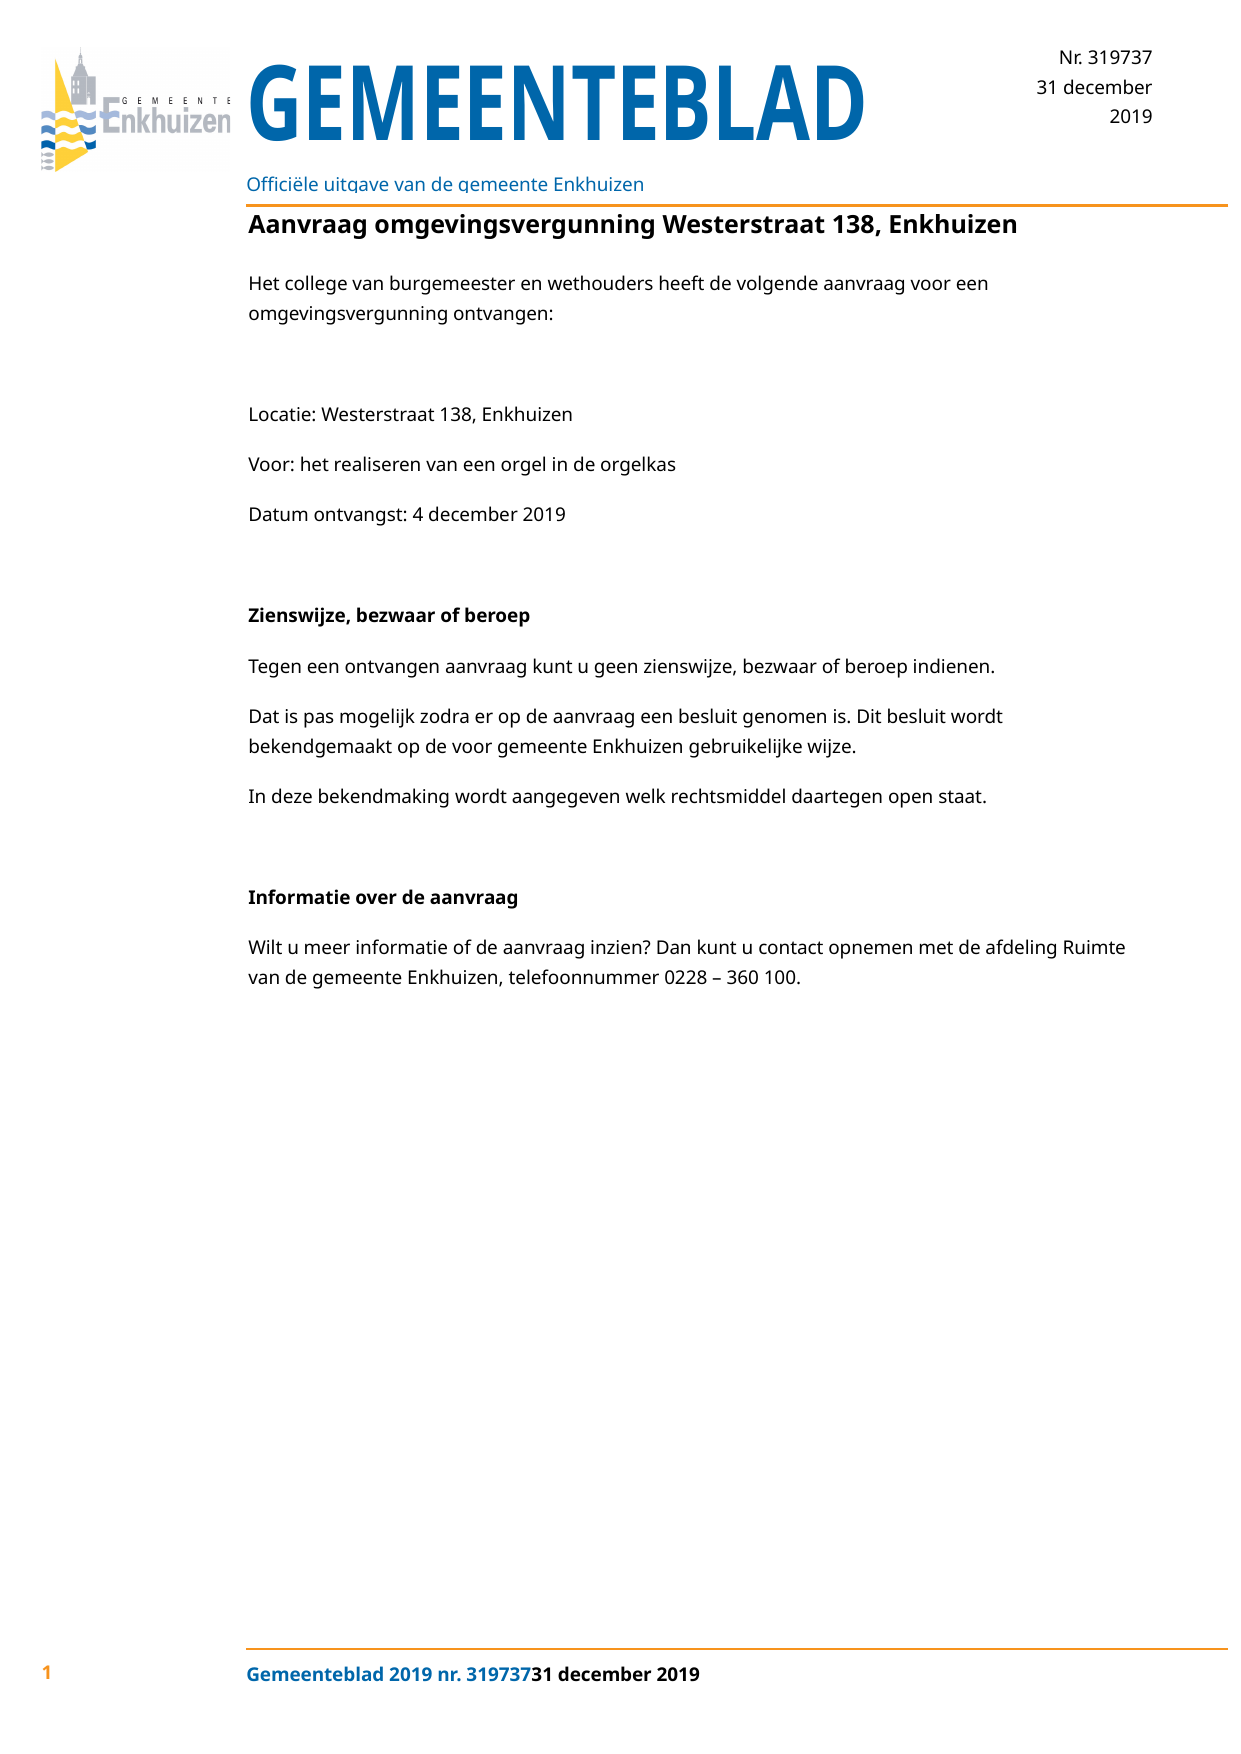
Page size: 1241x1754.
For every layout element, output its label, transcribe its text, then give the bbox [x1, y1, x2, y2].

text Informatie over de aanvraag [248, 884, 1152, 910]
text Tegen een ontvangen aanvraag kunt u geen zienswijze, bezwaar of beroep indienen. [248, 653, 1152, 678]
text Het college van burgemeester en wethouders heeft de volgende aanvraag voor een omgevingsvergunning ontvangen: [248, 270, 1152, 326]
text Locatie: Westerstraat 138, Enkhuizen [248, 401, 1152, 426]
text Zienswijze, bezwaar of beroep [248, 602, 1152, 628]
text In deze bekendmaking wordt aangegeven welk rechtsmiddel daartegen open staat. [248, 783, 1152, 809]
text Voor: het realiseren van een orgel in de orgelkas [248, 451, 1152, 477]
text Dat is pas mogelijk zodra er op de aanvraag een besluit genomen is. Dit besluit wordt bekendgemaakt op de voor gemeente Enkhuizen gebruikelijke wijze. [248, 703, 1152, 758]
text Wilt u meer informatie of de aanvraag inzien? Dan kunt u contact opnemen met de afdeling Ruimte van de gemeente Enkhuizen, telefoonnummer 0228 – 360 100. [248, 934, 1152, 990]
text Aanvraag omgevingsvergunning Westerstraat 138, Enkhuizen [248, 207, 1152, 241]
text Datum ontvangst: 4 december 2019 [248, 502, 1152, 527]
picture [41, 47, 231, 172]
